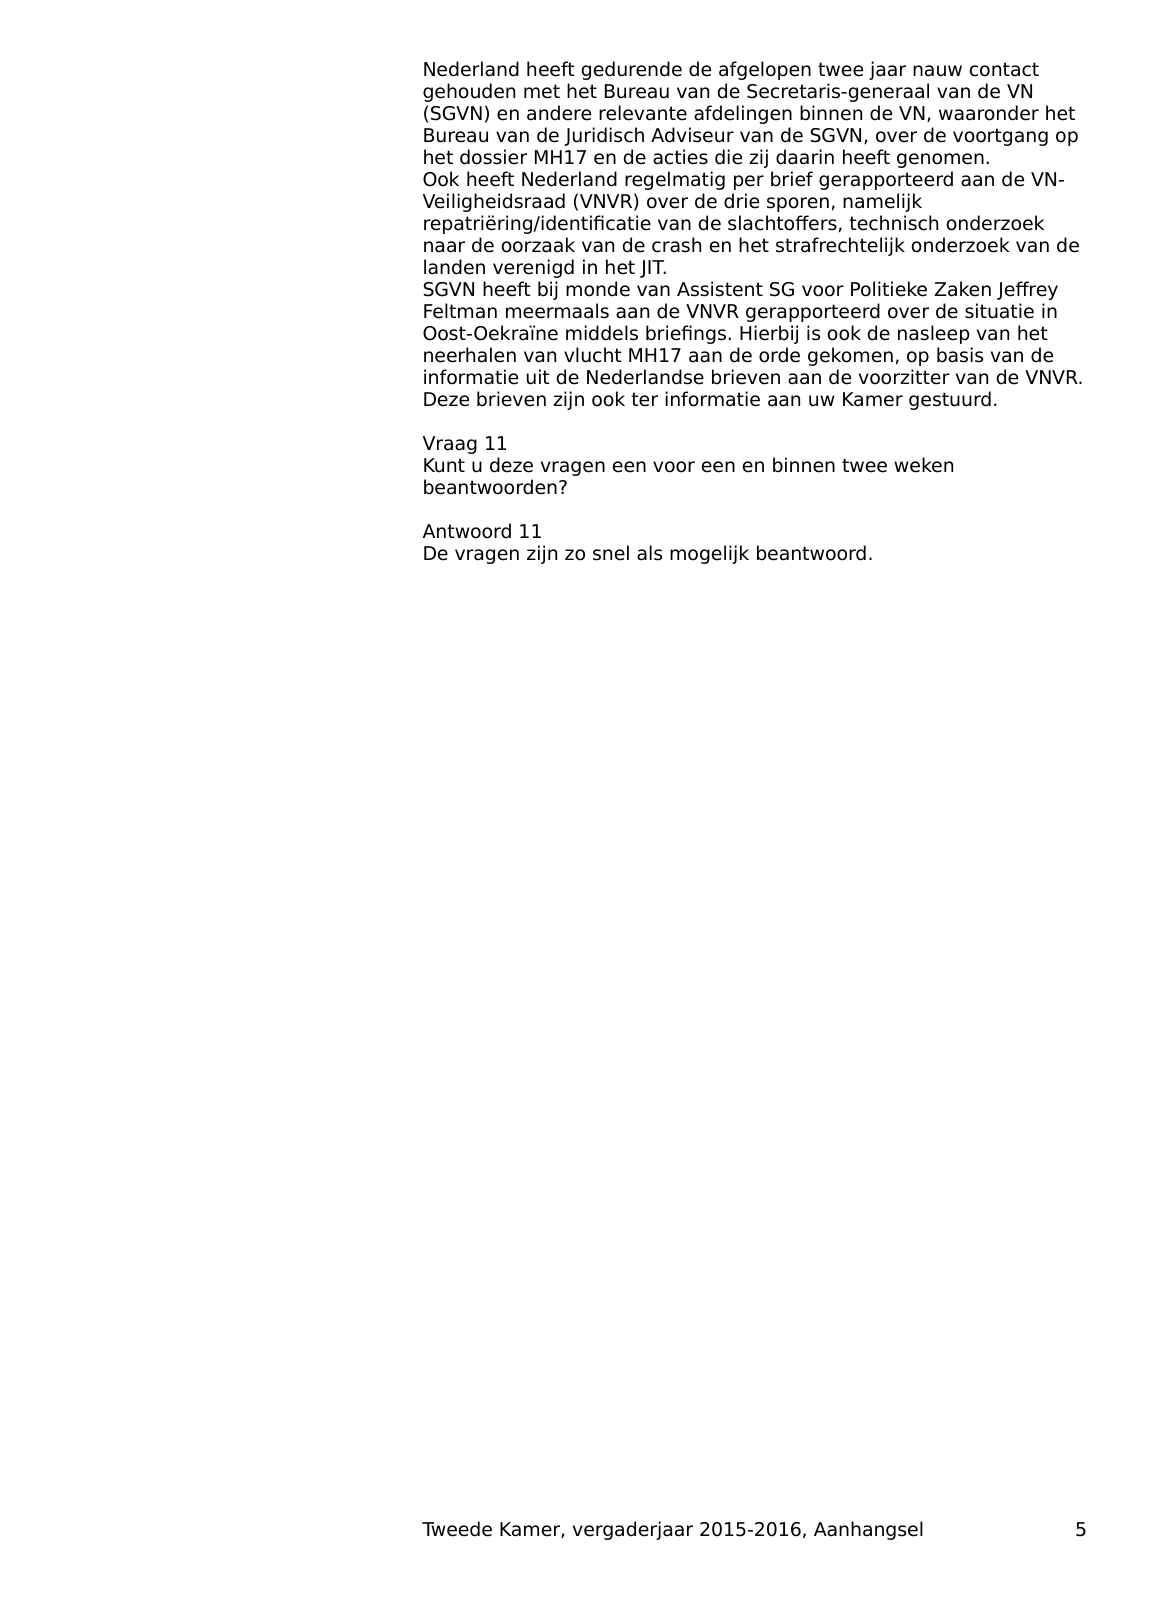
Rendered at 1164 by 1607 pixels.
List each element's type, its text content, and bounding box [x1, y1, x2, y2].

text Vraag 11 [422, 433, 1087, 455]
text SGVN heeft bij monde van Assistent SG voor Politieke Zaken Jeffrey Feltman meermaals aan de VNVR gerapporteerd over de situatie in Oost-Oekraïne middels briefings. Hierbij is ook de nasleep van het neerhalen van vlucht MH17 aan de orde gekomen, op basis van de informatie uit de Nederlandse brieven aan de voorzitter van de VNVR. Deze brieven zijn ook ter informatie aan uw Kamer gestuurd. [422, 279, 1087, 411]
text De vragen zijn zo snel als mogelijk beantwoord. [422, 543, 1087, 565]
text Nederland heeft gedurende de afgelopen twee jaar nauw contact gehouden met het Bureau van de Secretaris-generaal van de VN (SGVN) en andere relevante afdelingen binnen de VN, waaronder het Bureau van de Juridisch Adviseur van de SGVN, over de voortgang op het dossier MH17 en de acties die zij daarin heeft genomen. [422, 59, 1087, 169]
text Ook heeft Nederland regelmatig per brief gerapporteerd aan de VN-Veiligheidsraad (VNVR) over de drie sporen, namelijk repatriëring/identificatie van de slachtoffers, technisch onderzoek naar de oorzaak van de crash en het strafrechtelijk onderzoek van de landen verenigd in het JIT. [422, 169, 1087, 279]
text Kunt u deze vragen een voor een en binnen twee weken beantwoorden? [422, 455, 1087, 499]
text Antwoord 11 [422, 521, 1087, 543]
